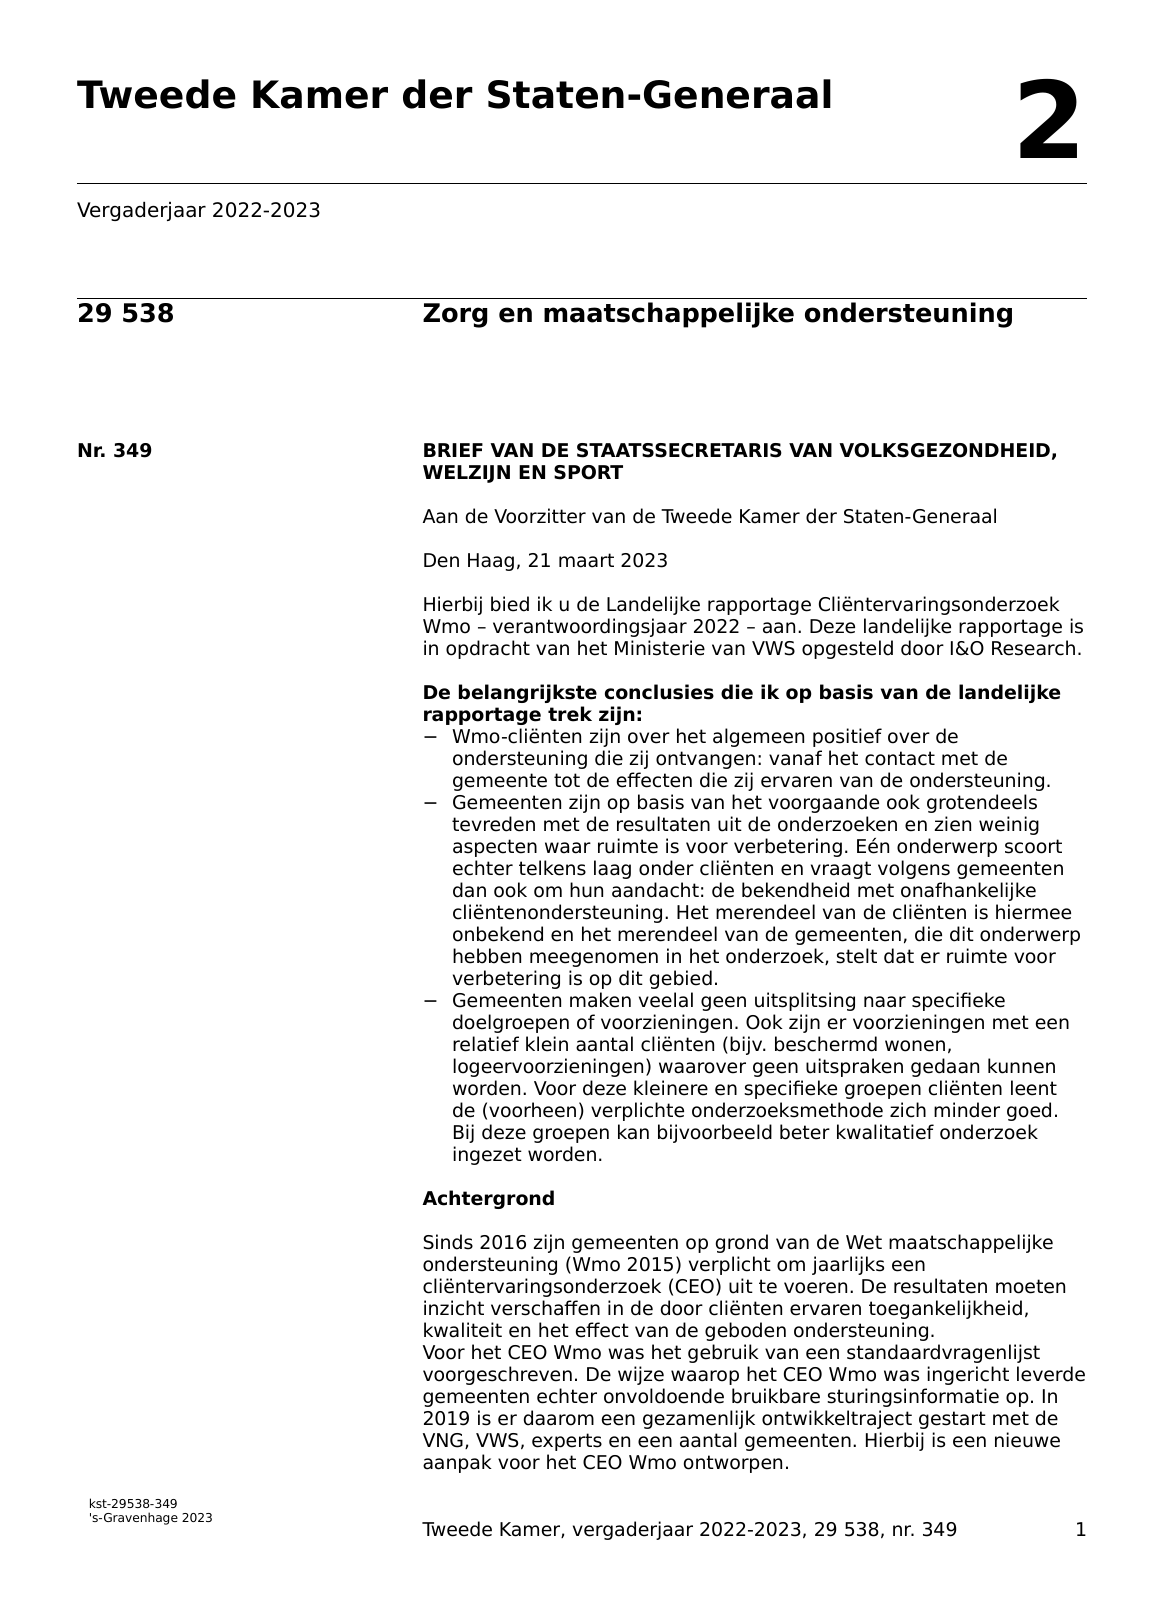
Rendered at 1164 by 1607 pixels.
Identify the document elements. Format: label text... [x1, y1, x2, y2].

table_header 2 [886, 59, 1087, 183]
text − Wmo-cliënten zijn over het algemeen positief over de ondersteuning die zij ontvangen: vanaf het contact met de gemeente tot de effecten die zij ervaren van de ondersteuning. [422, 726, 1087, 792]
text − Gemeenten maken veelal geen uitsplitsing naar specifieke doelgroepen of voorzieningen. Ook zijn er voorzieningen met een relatief klein aantal cliënten (bijv. beschermd wonen, logeervoorzieningen) waarover geen uitspraken gedaan kunnen worden. Voor deze kleinere en specifieke groepen cliënten leent de (voorheen) verplichte onderzoeksmethode zich minder goed. Bij deze groepen kan bijvoorbeeld beter kwalitatief onderzoek ingezet worden. [422, 990, 1087, 1166]
text Sinds 2016 zijn gemeenten op grond van de Wet maatschappelijke ondersteuning (Wmo 2015) verplicht om jaarlijks een cliëntervaringsonderzoek (CEO) uit te voeren. De resultaten moeten inzicht verschaffen in de door cliënten ervaren toegankelijkheid, kwaliteit en het effect van de geboden ondersteuning. [422, 1232, 1087, 1342]
table_header Tweede Kamer der Staten-Generaal [77, 59, 886, 183]
text Aan de Voorzitter van de Tweede Kamer der Staten-Generaal [422, 506, 1087, 528]
text kst-29538-349 [88, 1497, 323, 1511]
text − Gemeenten zijn op basis van het voorgaande ook grotendeels tevreden met de resultaten uit de onderzoeken en zien weinig aspecten waar ruimte is voor verbetering. Eén onderwerp scoort echter telkens laag onder cliënten en vraagt volgens gemeenten dan ook om hun aandacht: de bekendheid met onafhankelijke cliëntenondersteuning. Het merendeel van de cliënten is hiermee onbekend en het merendeel van de gemeenten, die dit onderwerp hebben meegenomen in het onderzoek, stelt dat er ruimte voor verbetering is op dit gebied. [422, 792, 1087, 990]
subtitle 29 538 Zorg en maatschappelijke ondersteuning [77, 299, 1087, 329]
text Den Haag, 21 maart 2023 [422, 550, 1087, 572]
subtitle Nr. 349 BRIEF VAN DE STAATSSECRETARIS VAN VOLKSGEZONDHEID, WELZIJN EN SPORT [77, 440, 1087, 484]
subtitle Achtergrond [422, 1188, 1087, 1210]
subtitle De belangrijkste conclusies die ik op basis van de landelijke rapportage trek zijn: [422, 682, 1087, 726]
table_cell Vergaderjaar 2022-2023 [77, 184, 1087, 298]
text Hierbij bied ik u de Landelijke rapportage Cliëntervaringsonderzoek Wmo – verantwoordingsjaar 2022 – aan. Deze landelijke rapportage is in opdracht van het Ministerie van VWS opgesteld door I&O Research. [422, 594, 1087, 660]
text 's-Gravenhage 2023 [88, 1511, 323, 1525]
text Voor het CEO Wmo was het gebruik van een standaardvragenlijst voorgeschreven. De wijze waarop het CEO Wmo was ingericht leverde gemeenten echter onvoldoende bruikbare sturingsinformatie op. In 2019 is er daarom een gezamenlijk ontwikkeltraject gestart met de VNG, VWS, experts en een aantal gemeenten. Hierbij is een nieuwe aanpak voor het CEO Wmo ontworpen. [422, 1342, 1087, 1474]
